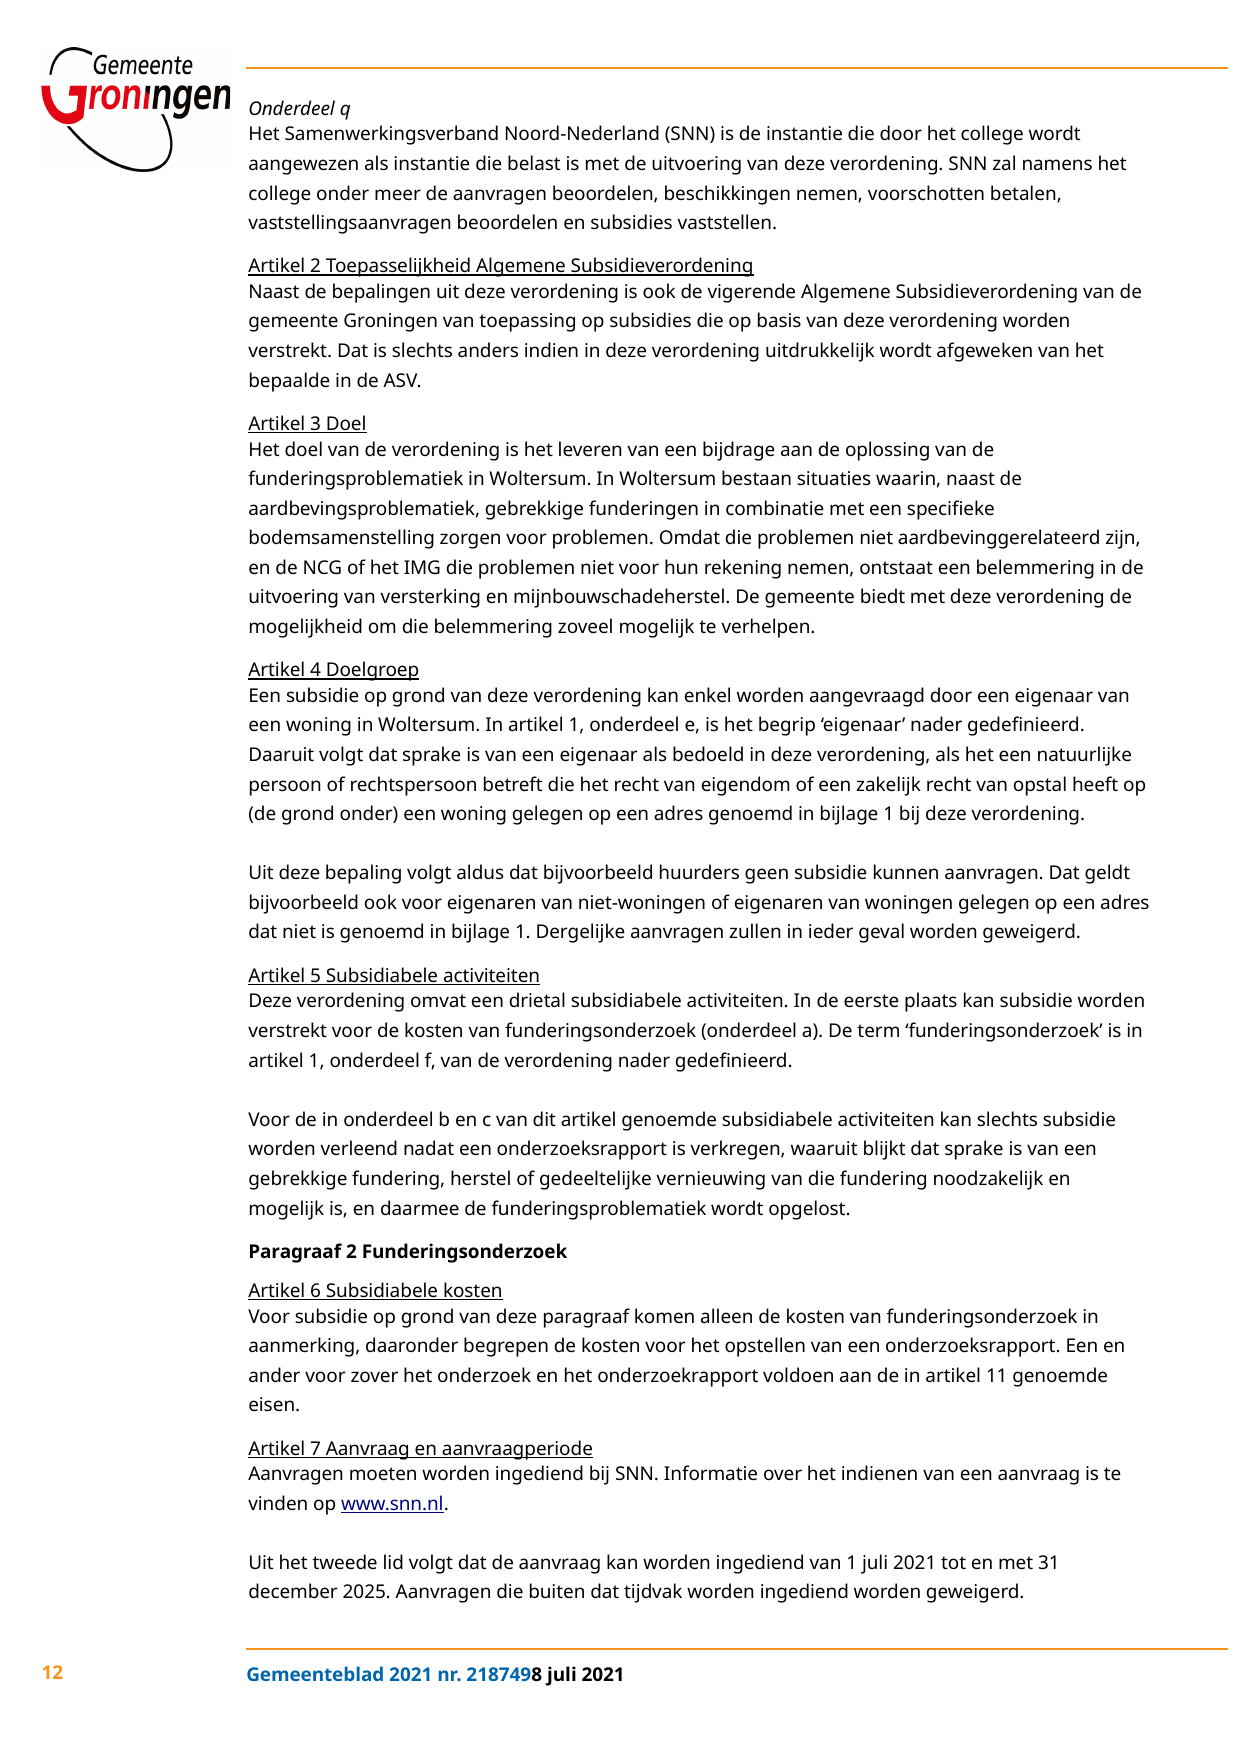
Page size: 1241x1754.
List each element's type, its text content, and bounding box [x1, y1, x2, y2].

text Een subsidie op grond van deze verordening kan enkel worden aangevraagd door een eigenaar van een woning in Woltersum. In artikel 1, onderdeel e, is het begrip ‘eigenaar’ nader gedefinieerd. Daaruit volgt dat sprake is van een eigenaar als bedoeld in deze verordening, als het een natuurlijke persoon of rechtspersoon betreft die het recht van eigendom of een zakelijk recht van opstal heeft op (de grond onder) een woning gelegen op een adres genoemd in bijlage 1 bij deze verordening. [248, 682, 1152, 826]
text Artikel 3 Doel [248, 410, 1152, 436]
text Artikel 7 Aanvraag en aanvraagperiode [248, 1435, 1152, 1460]
text Artikel 5 Subsidiabele activiteiten [248, 962, 1152, 988]
text Onderdeel q [248, 95, 1152, 121]
text Voor de in onderdeel b en c van dit artikel genoemde subsidiabele activiteiten kan slechts subsidie worden verleend nadat een onderzoeksrapport is verkregen, waaruit blijkt dat sprake is van een gebrekkige fundering, herstel of gedeeltelijke vernieuwing van die fundering noodzakelijk en mogelijk is, en daarmee de funderingsproblematiek wordt opgelost. [248, 1106, 1152, 1220]
text Voor subsidie op grond van deze paragraaf komen alleen de kosten van funderingsonderzoek in aanmerking, daaronder begrepen de kosten voor het opstellen van een onderzoeksrapport. Een en ander voor zover het onderzoek en het onderzoekrapport voldoen aan de in artikel 11 genoemde eisen. [248, 1303, 1152, 1417]
text Deze verordening omvat een drietal subsidiabele activiteiten. In de eerste plaats kan subsidie worden verstrekt voor de kosten van funderingsonderzoek (onderdeel a). De term ‘funderingsonderzoek’ is in artikel 1, onderdeel f, van de verordening nader gedefinieerd. [248, 988, 1152, 1072]
text Naast de bepalingen uit deze verordening is ook de vigerende Algemene Subsidieverordening van de gemeente Groningen van toepassing op subsidies die op basis van deze verordening worden verstrekt. Dat is slechts anders indien in deze verordening uitdrukkelijk wordt afgeweken van het bepaalde in de ASV. [248, 278, 1152, 393]
text Aanvragen moeten worden ingediend bij SNN. Informatie over het indienen van een aanvraag is te vinden op www.snn.nl. [248, 1460, 1152, 1516]
text Het Samenwerkingsverband Noord-Nederland (SNN) is de instantie die door het college wordt aangewezen als instantie die belast is met de uitvoering van deze verordening. SNN zal namens het college onder meer de aanvragen beoordelen, beschikkingen nemen, voorschotten betalen, vaststellingsaanvragen beoordelen en subsidies vaststellen. [248, 121, 1152, 235]
text Het doel van de verordening is het leveren van een bijdrage aan de oplossing van de funderingsproblematiek in Woltersum. In Woltersum bestaan situaties waarin, naast de aardbevingsproblematiek, gebrekkige funderingen in combinatie met een specifieke bodemsamenstelling zorgen voor problemen. Omdat die problemen niet aardbevinggerelateerd zijn, en de NCG of het IMG die problemen niet voor hun rekening nemen, ontstaat een belemmering in de uitvoering van versterking en mijnbouwschadeherstel. De gemeente biedt met deze verordening de mogelijkheid om die belemmering zoveel mogelijk te verhelpen. [248, 436, 1152, 639]
text Artikel 4 Doelgroep [248, 656, 1152, 682]
text Uit deze bepaling volgt aldus dat bijvoorbeeld huurders geen subsidie kunnen aanvragen. Dat geldt bijvoorbeeld ook voor eigenaren van niet-woningen of eigenaren van woningen gelegen op een adres dat niet is genoemd in bijlage 1. Dergelijke aanvragen zullen in ieder geval worden geweigerd. [248, 859, 1152, 944]
text Artikel 6 Subsidiabele kosten [248, 1277, 1152, 1303]
picture [41, 47, 231, 172]
text Uit het tweede lid volgt dat de aanvraag kan worden ingediend van 1 juli 2021 tot en met 31 december 2025. Aanvragen die buiten dat tijdvak worden ingediend worden geweigerd. [248, 1549, 1152, 1604]
text Artikel 2 Toepasselijkheid Algemene Subsidieverordening [248, 252, 1152, 278]
text Paragraaf 2 Funderingsonderzoek [248, 1238, 1152, 1263]
